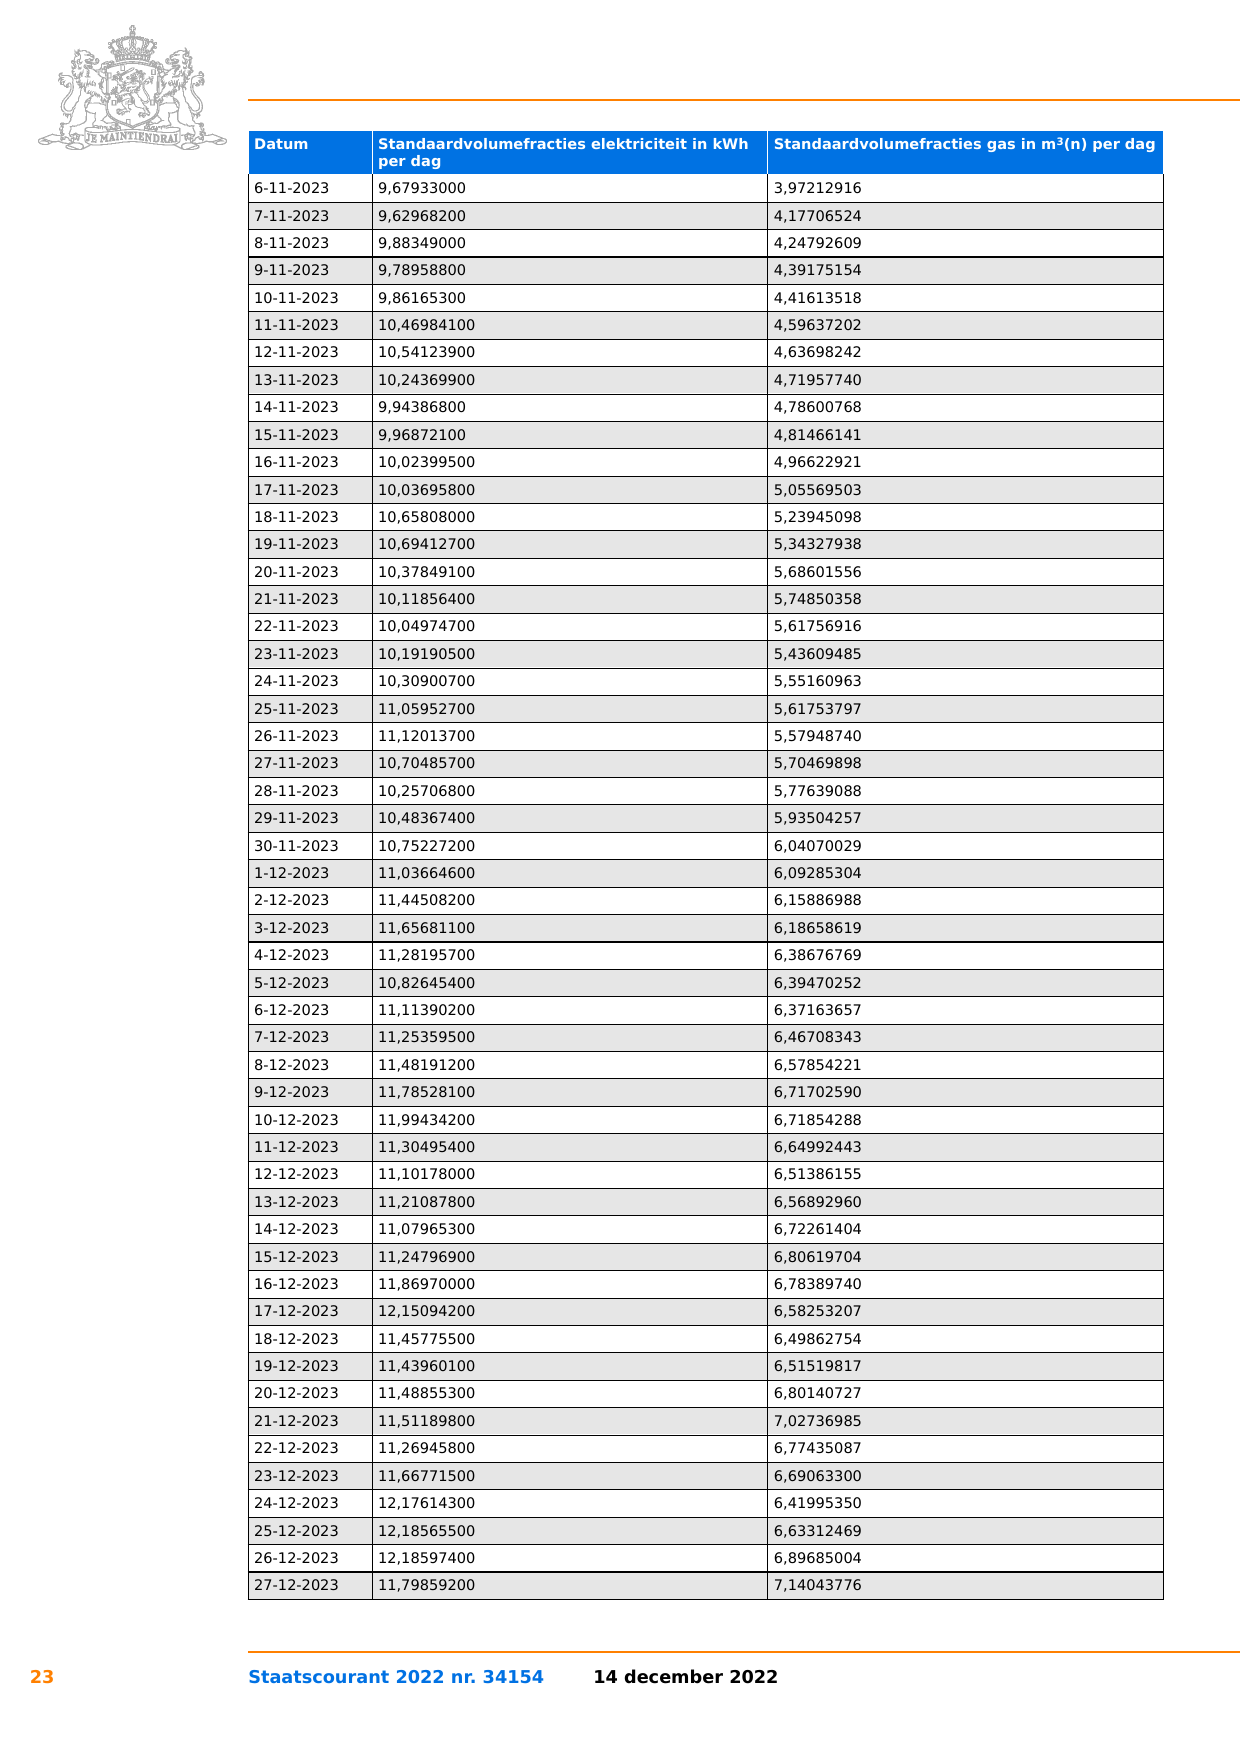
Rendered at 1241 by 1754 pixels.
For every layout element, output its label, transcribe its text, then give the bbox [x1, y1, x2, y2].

table_cell 29-11-2023 [249, 805, 372, 832]
table_cell 10,02399500 [373, 449, 767, 476]
table_cell 25-12-2023 [249, 1518, 372, 1544]
table_cell 21-11-2023 [249, 586, 372, 613]
table_cell 5,70469898 [768, 751, 1163, 777]
table_cell 11,79859200 [373, 1573, 767, 1599]
table_cell 6,41995350 [768, 1490, 1163, 1517]
table_cell 10,48367400 [373, 805, 767, 832]
table_cell 15-11-2023 [249, 422, 372, 448]
table_cell 18-12-2023 [249, 1326, 372, 1352]
table_cell 10,82645400 [373, 970, 767, 996]
table_cell 10,25706800 [373, 778, 767, 804]
table_cell 5,61756916 [768, 614, 1163, 640]
table_cell 12,17614300 [373, 1490, 767, 1517]
table_cell 11,51189800 [373, 1408, 767, 1434]
table_cell 6,09285304 [768, 860, 1163, 887]
table_cell 9,96872100 [373, 422, 767, 448]
table_cell 4,17706524 [768, 203, 1163, 229]
table_cell 11,45775500 [373, 1326, 767, 1352]
table_cell 5,43609485 [768, 641, 1163, 667]
table_cell 11,65681100 [373, 915, 767, 941]
table_cell 22-12-2023 [249, 1436, 372, 1462]
table_cell 14-11-2023 [249, 395, 372, 421]
table_cell 13-11-2023 [249, 367, 372, 393]
table_cell 6,49862754 [768, 1326, 1163, 1352]
table_cell 11-12-2023 [249, 1134, 372, 1161]
table_cell 4,81466141 [768, 422, 1163, 448]
table_cell 6,72261404 [768, 1216, 1163, 1243]
table_cell 6,38676769 [768, 943, 1163, 969]
table_cell 7-11-2023 [249, 203, 372, 229]
table_cell 7,14043776 [768, 1573, 1163, 1599]
table_cell 24-12-2023 [249, 1490, 372, 1517]
table_cell 6,56892960 [768, 1189, 1163, 1215]
table_header Standaardvolumefracties elektriciteit in kWh per dag [373, 131, 767, 174]
table_cell 23-12-2023 [249, 1463, 372, 1489]
table_cell 21-12-2023 [249, 1408, 372, 1434]
table_cell 10,75227200 [373, 833, 767, 859]
table_cell 11,30495400 [373, 1134, 767, 1161]
table_cell 11,21087800 [373, 1189, 767, 1215]
table_cell 27-11-2023 [249, 751, 372, 777]
table_cell 11,26945800 [373, 1436, 767, 1462]
table_cell 10-11-2023 [249, 285, 372, 311]
table_cell 9,67933000 [373, 175, 767, 202]
table_cell 12-12-2023 [249, 1162, 372, 1188]
table_cell 10,65808000 [373, 504, 767, 530]
table_cell 5-12-2023 [249, 970, 372, 996]
table_cell 4,59637202 [768, 312, 1163, 339]
table_cell 6,37163657 [768, 997, 1163, 1023]
table_cell 6,69063300 [768, 1463, 1163, 1489]
table_cell 4,41613518 [768, 285, 1163, 311]
table_cell 11,03664600 [373, 860, 767, 887]
table_cell 9-12-2023 [249, 1079, 372, 1106]
table_cell 6,71854288 [768, 1107, 1163, 1133]
table_cell 13-12-2023 [249, 1189, 372, 1215]
table_cell 5,61753797 [768, 696, 1163, 722]
table_cell 4,78600768 [768, 395, 1163, 421]
table_cell 6,39470252 [768, 970, 1163, 996]
table_cell 16-11-2023 [249, 449, 372, 476]
table_cell 4,63698242 [768, 340, 1163, 366]
table_cell 6,51519817 [768, 1353, 1163, 1380]
table_cell 10,24369900 [373, 367, 767, 393]
table_cell 12,18597400 [373, 1545, 767, 1571]
table_cell 5,23945098 [768, 504, 1163, 530]
table_cell 5,74850358 [768, 586, 1163, 613]
table_cell 6,58253207 [768, 1299, 1163, 1325]
table_cell 6,04070029 [768, 833, 1163, 859]
table_cell 23-11-2023 [249, 641, 372, 667]
table_cell 11,99434200 [373, 1107, 767, 1133]
table_cell 5,77639088 [768, 778, 1163, 804]
table_cell 26-11-2023 [249, 723, 372, 749]
table_cell 7-12-2023 [249, 1025, 372, 1051]
table_cell 4,71957740 [768, 367, 1163, 393]
table_cell 28-11-2023 [249, 778, 372, 804]
table_cell 10,11856400 [373, 586, 767, 613]
table_cell 10,54123900 [373, 340, 767, 366]
table_cell 5,34327938 [768, 531, 1163, 558]
table_cell 10,30900700 [373, 669, 767, 695]
table_cell 11,48855300 [373, 1381, 767, 1407]
table_cell 11,12013700 [373, 723, 767, 749]
table_cell 9,86165300 [373, 285, 767, 311]
table_cell 22-11-2023 [249, 614, 372, 640]
table_cell 6-11-2023 [249, 175, 372, 202]
table_cell 27-12-2023 [249, 1573, 372, 1599]
table_cell 11,07965300 [373, 1216, 767, 1243]
table_cell 17-12-2023 [249, 1299, 372, 1325]
table_cell 10,46984100 [373, 312, 767, 339]
table_cell 9,78958800 [373, 258, 767, 284]
table_cell 15-12-2023 [249, 1244, 372, 1270]
table_cell 9,62968200 [373, 203, 767, 229]
table_cell 19-11-2023 [249, 531, 372, 558]
table_cell 6,80619704 [768, 1244, 1163, 1270]
table_cell 4-12-2023 [249, 943, 372, 969]
table_cell 4,24792609 [768, 230, 1163, 256]
table_cell 11,78528100 [373, 1079, 767, 1106]
table_cell 5,05569503 [768, 477, 1163, 503]
table_cell 11,10178000 [373, 1162, 767, 1188]
table_cell 24-11-2023 [249, 669, 372, 695]
table_cell 6,71702590 [768, 1079, 1163, 1106]
table_cell 4,96622921 [768, 449, 1163, 476]
table_cell 10,19190500 [373, 641, 767, 667]
table_cell 10,04974700 [373, 614, 767, 640]
table_cell 11,11390200 [373, 997, 767, 1023]
table_cell 9,88349000 [373, 230, 767, 256]
table_cell 10,03695800 [373, 477, 767, 503]
table_cell 3-12-2023 [249, 915, 372, 941]
table_cell 6,64992443 [768, 1134, 1163, 1161]
table_cell 6,57854221 [768, 1052, 1163, 1078]
table_cell 12-11-2023 [249, 340, 372, 366]
table_cell 5,93504257 [768, 805, 1163, 832]
table_cell 10-12-2023 [249, 1107, 372, 1133]
table_cell 11,66771500 [373, 1463, 767, 1489]
table_cell 12,18565500 [373, 1518, 767, 1544]
table_cell 6,77435087 [768, 1436, 1163, 1462]
table_cell 11,43960100 [373, 1353, 767, 1380]
table_cell 17-11-2023 [249, 477, 372, 503]
table_cell 9,94386800 [373, 395, 767, 421]
table_cell 11,25359500 [373, 1025, 767, 1051]
table_cell 6,89685004 [768, 1545, 1163, 1571]
table_cell 11,86970000 [373, 1271, 767, 1297]
table_cell 20-11-2023 [249, 559, 372, 585]
table_cell 5,68601556 [768, 559, 1163, 585]
table_cell 4,39175154 [768, 258, 1163, 284]
table_cell 18-11-2023 [249, 504, 372, 530]
table_cell 6,15886988 [768, 888, 1163, 914]
table_cell 1-12-2023 [249, 860, 372, 887]
table_header Datum [249, 131, 372, 174]
table_cell 19-12-2023 [249, 1353, 372, 1380]
picture [38, 25, 227, 150]
table_cell 5,57948740 [768, 723, 1163, 749]
table_cell 12,15094200 [373, 1299, 767, 1325]
table_cell 14-12-2023 [249, 1216, 372, 1243]
table_cell 6,63312469 [768, 1518, 1163, 1544]
table_cell 10,69412700 [373, 531, 767, 558]
table_cell 10,70485700 [373, 751, 767, 777]
table_cell 16-12-2023 [249, 1271, 372, 1297]
table_cell 11,48191200 [373, 1052, 767, 1078]
table_cell 8-12-2023 [249, 1052, 372, 1078]
table_cell 6,51386155 [768, 1162, 1163, 1188]
table_cell 11-11-2023 [249, 312, 372, 339]
table_cell 6-12-2023 [249, 997, 372, 1023]
table_cell 2-12-2023 [249, 888, 372, 914]
table_cell 11,24796900 [373, 1244, 767, 1270]
table_cell 5,55160963 [768, 669, 1163, 695]
table_cell 20-12-2023 [249, 1381, 372, 1407]
table_cell 11,05952700 [373, 696, 767, 722]
table_cell 11,44508200 [373, 888, 767, 914]
table_cell 7,02736985 [768, 1408, 1163, 1434]
table_header Standaardvolumefracties gas in m3(n) per dag [768, 131, 1163, 174]
table_cell 9-11-2023 [249, 258, 372, 284]
table_cell 6,18658619 [768, 915, 1163, 941]
table_cell 25-11-2023 [249, 696, 372, 722]
table_cell 26-12-2023 [249, 1545, 372, 1571]
table_cell 30-11-2023 [249, 833, 372, 859]
table_cell 3,97212916 [768, 175, 1163, 202]
table_cell 8-11-2023 [249, 230, 372, 256]
table_cell 11,28195700 [373, 943, 767, 969]
table_cell 6,80140727 [768, 1381, 1163, 1407]
table_cell 6,78389740 [768, 1271, 1163, 1297]
table_cell 6,46708343 [768, 1025, 1163, 1051]
table_cell 10,37849100 [373, 559, 767, 585]
